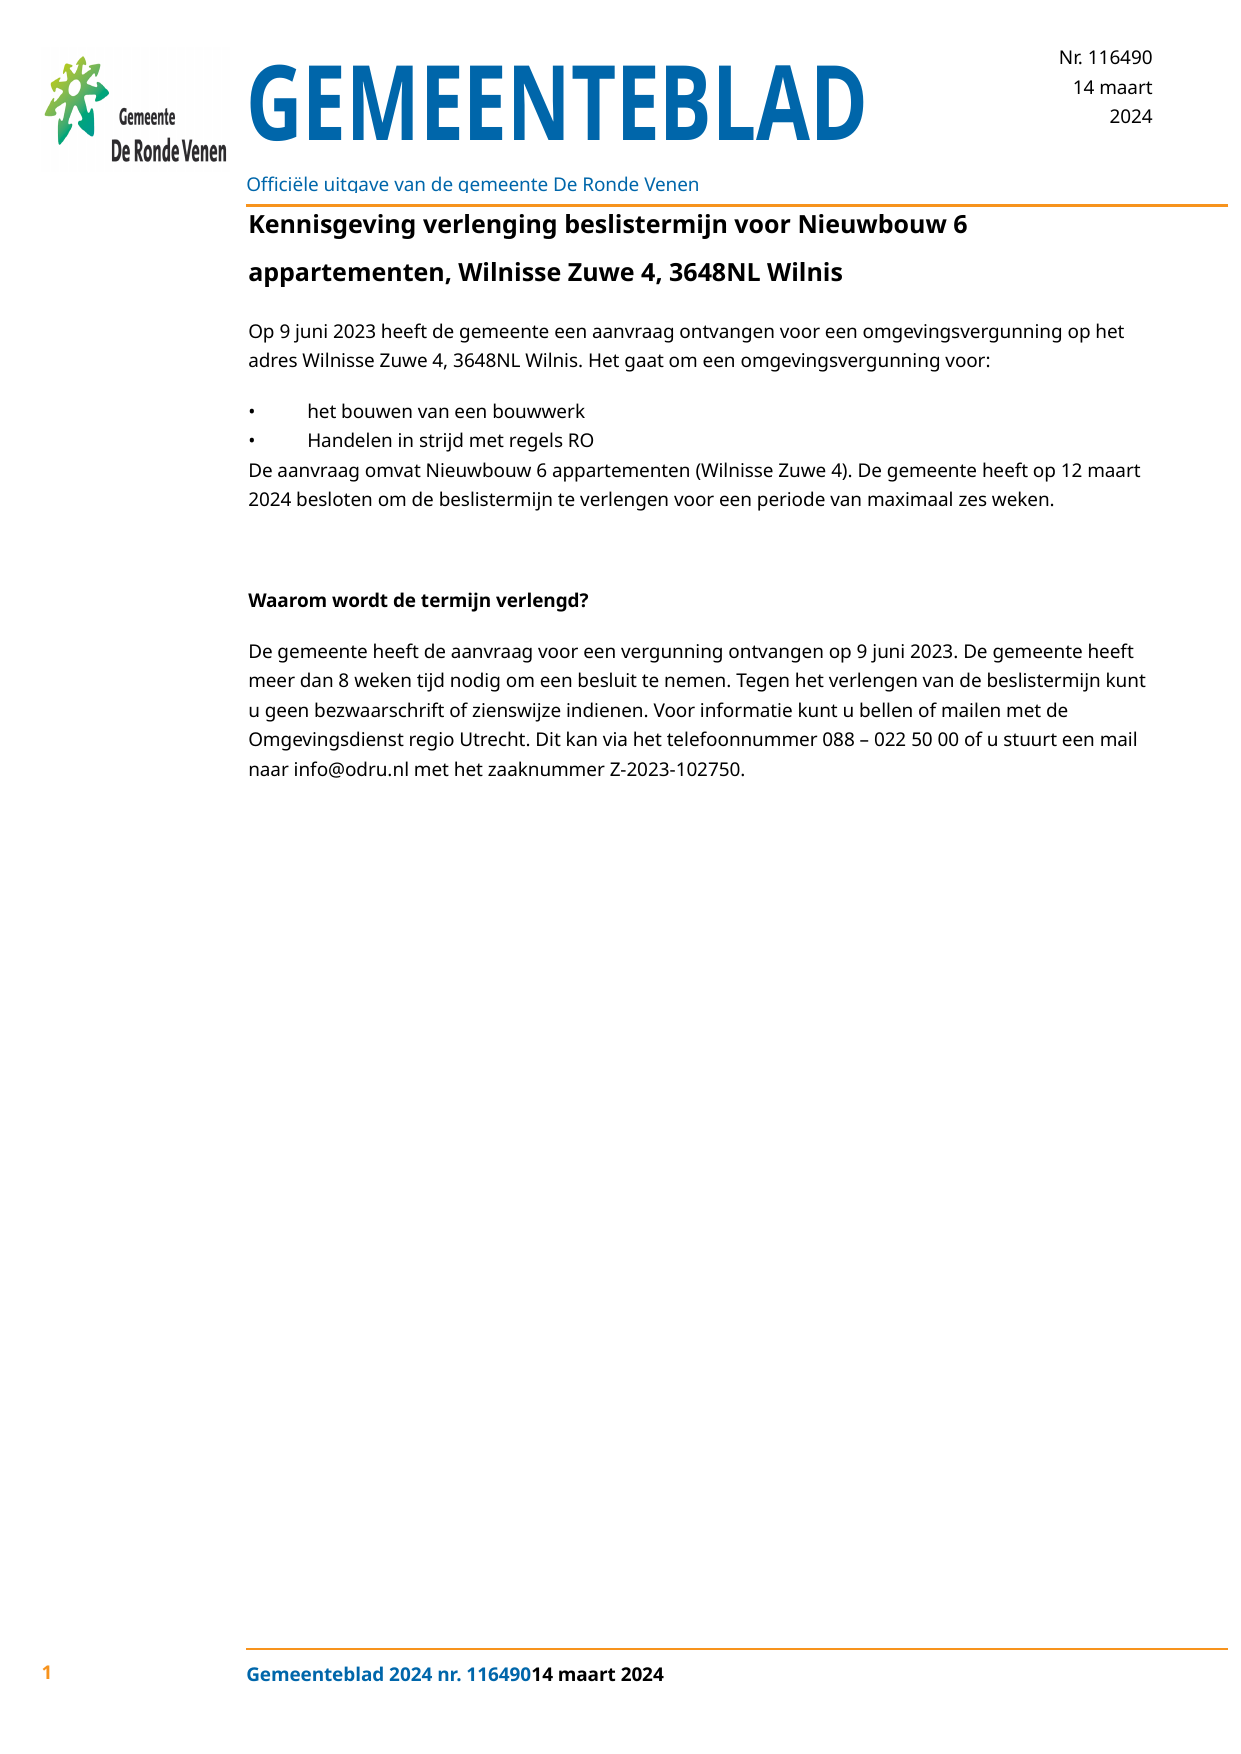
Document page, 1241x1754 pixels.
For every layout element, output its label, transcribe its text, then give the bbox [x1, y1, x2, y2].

list Handelen in strijd met regels RO [248, 427, 1152, 453]
text Waarom wordt de termijn verlengd? [248, 587, 1152, 613]
picture [41, 47, 231, 172]
text De aanvraag omvat Nieuwbouw 6 appartementen (Wilnisse Zuwe 4). De gemeente heeft op 12 maart 2024 besloten om de beslistermijn te verlengen voor een periode van maximaal zes weken. [248, 457, 1152, 512]
text De gemeente heeft de aanvraag voor een vergunning ontvangen op 9 juni 2023. De gemeente heeft meer dan 8 weken tijd nodig om een besluit te nemen. Tegen het verlengen van de beslistermijn kunt u geen bezwaarschrift of zienswijze indienen. Voor informatie kunt u bellen of mailen met de Omgevingsdienst regio Utrecht. Dit kan via het telefoonnummer 088 – 022 50 00 of u stuurt een mail naar info@odru.nl met het zaaknummer Z-2023-102750. [248, 638, 1152, 782]
list het bouwen van een bouwwerk [248, 398, 1152, 424]
text Op 9 juni 2023 heeft de gemeente een aanvraag ontvangen voor een omgevingsvergunning op het adres Wilnisse Zuwe 4, 3648NL Wilnis. Het gaat om een omgevingsvergunning voor: [248, 318, 1152, 373]
text Kennisgeving verlenging beslistermijn voor Nieuwbouw 6 appartementen, Wilnisse Zuwe 4, 3648NL Wilnis [248, 207, 1152, 288]
